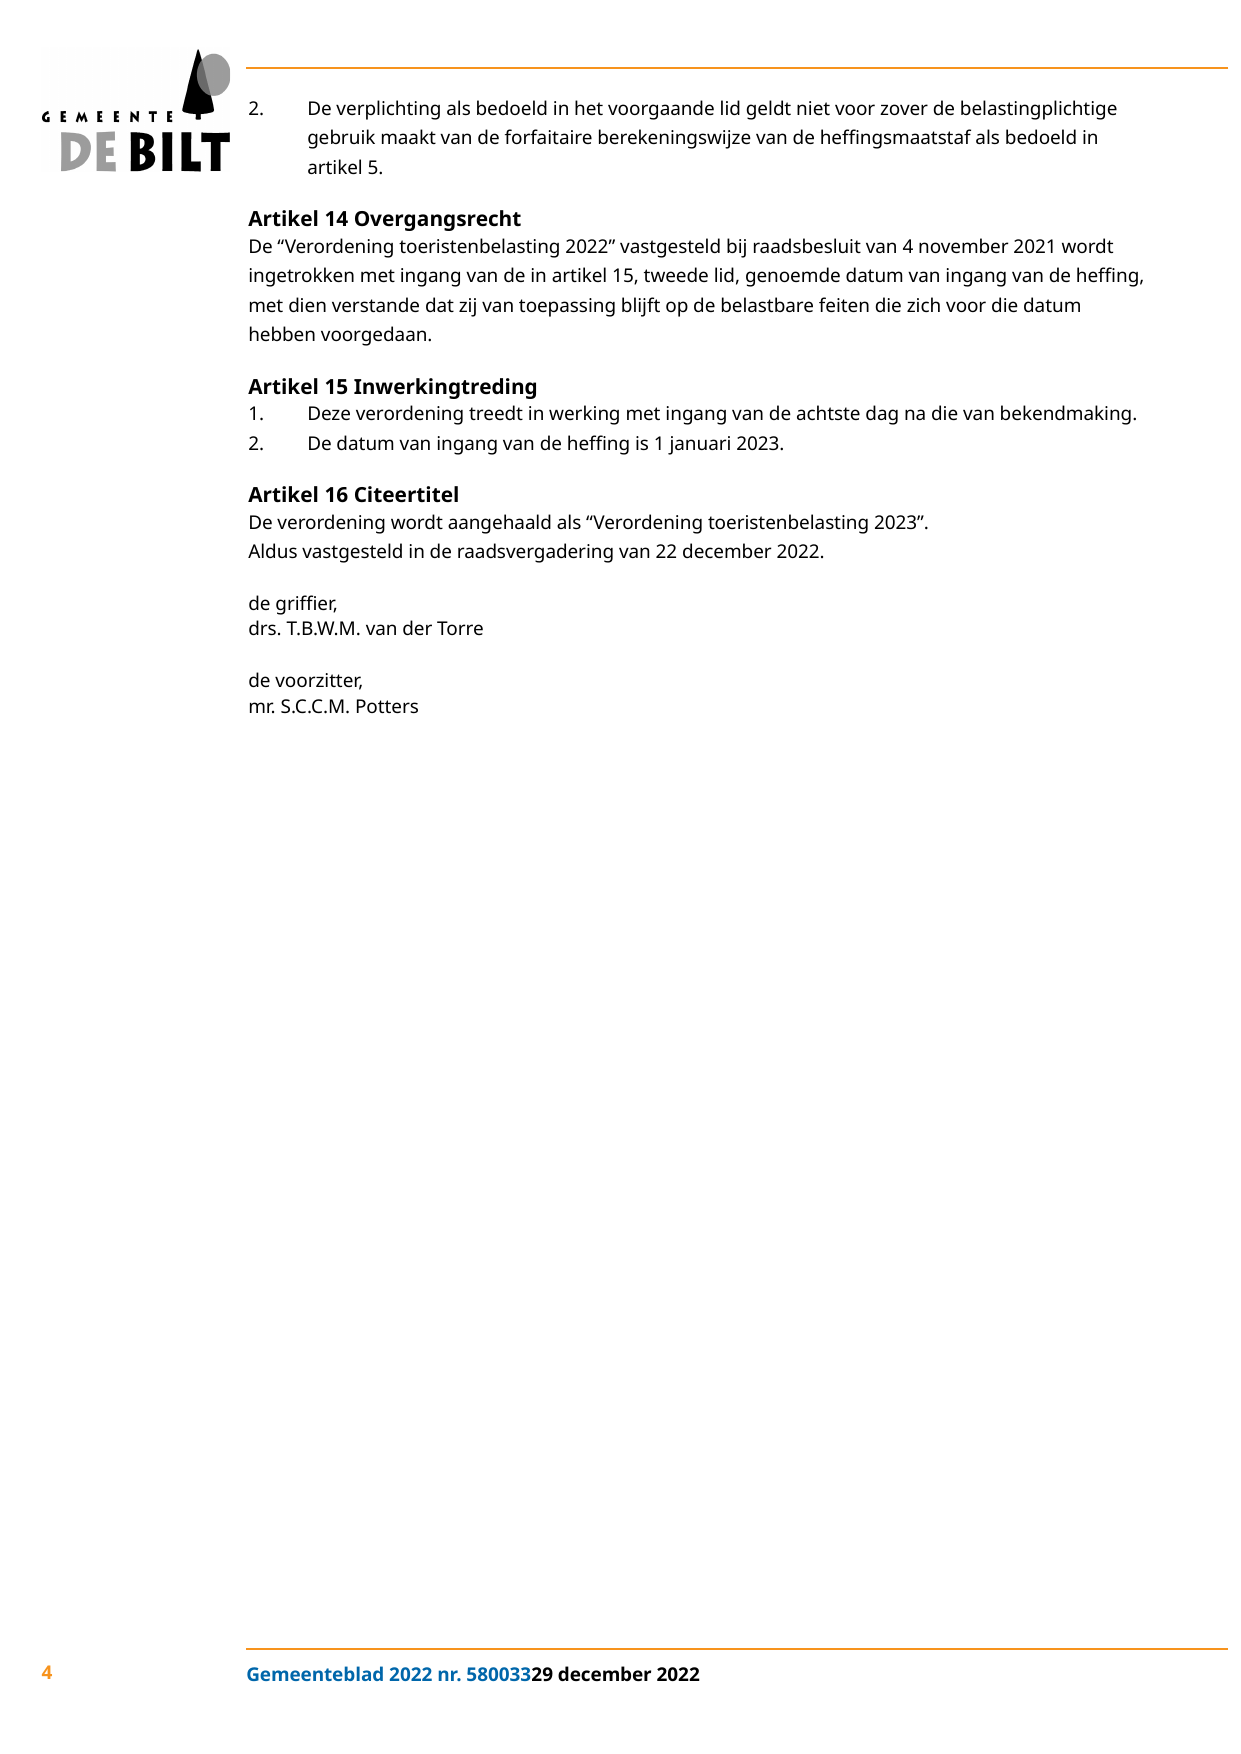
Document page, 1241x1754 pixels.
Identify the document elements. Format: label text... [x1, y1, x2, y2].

text De “Verordening toeristenbelasting 2022” vastgesteld bij raadsbesluit van 4 november 2021 wordt ingetrokken met ingang van de in artikel 15, tweede lid, genoemde datum van ingang van de heffing, met dien verstande dat zij van toepassing blijft op de belastbare feiten die zich voor die datum hebben voorgedaan. [248, 233, 1152, 347]
text de griffier, [248, 590, 1152, 616]
text drs. T.B.W.M. van der Torre [248, 616, 1152, 641]
text de voorzitter, [248, 667, 1152, 693]
text De verordening wordt aangehaald als “Verordening toeristenbelasting 2023”. [248, 509, 1152, 534]
picture [41, 47, 231, 172]
text Aldus vastgesteld in de raadsvergadering van 22 december 2022. [248, 538, 1152, 564]
text Artikel 15 Inwerkingtreding [248, 372, 1152, 400]
text mr. S.C.C.M. Potters [248, 693, 1152, 718]
text Artikel 16 Citeertitel [248, 480, 1152, 509]
list Deze verordening treedt in werking met ingang van de achtste dag na die van bekendmaking. [248, 400, 1152, 426]
list De verplichting als bedoeld in het voorgaande lid geldt niet voor zover de belastingplichtige gebruik maakt van de forfaitaire berekeningswijze van de heffingsmaatstaf als bedoeld in artikel 5. [248, 95, 1152, 180]
text Artikel 14 Overgangsrecht [248, 204, 1152, 233]
list De datum van ingang van de heffing is 1 januari 2023. [248, 430, 1152, 456]
